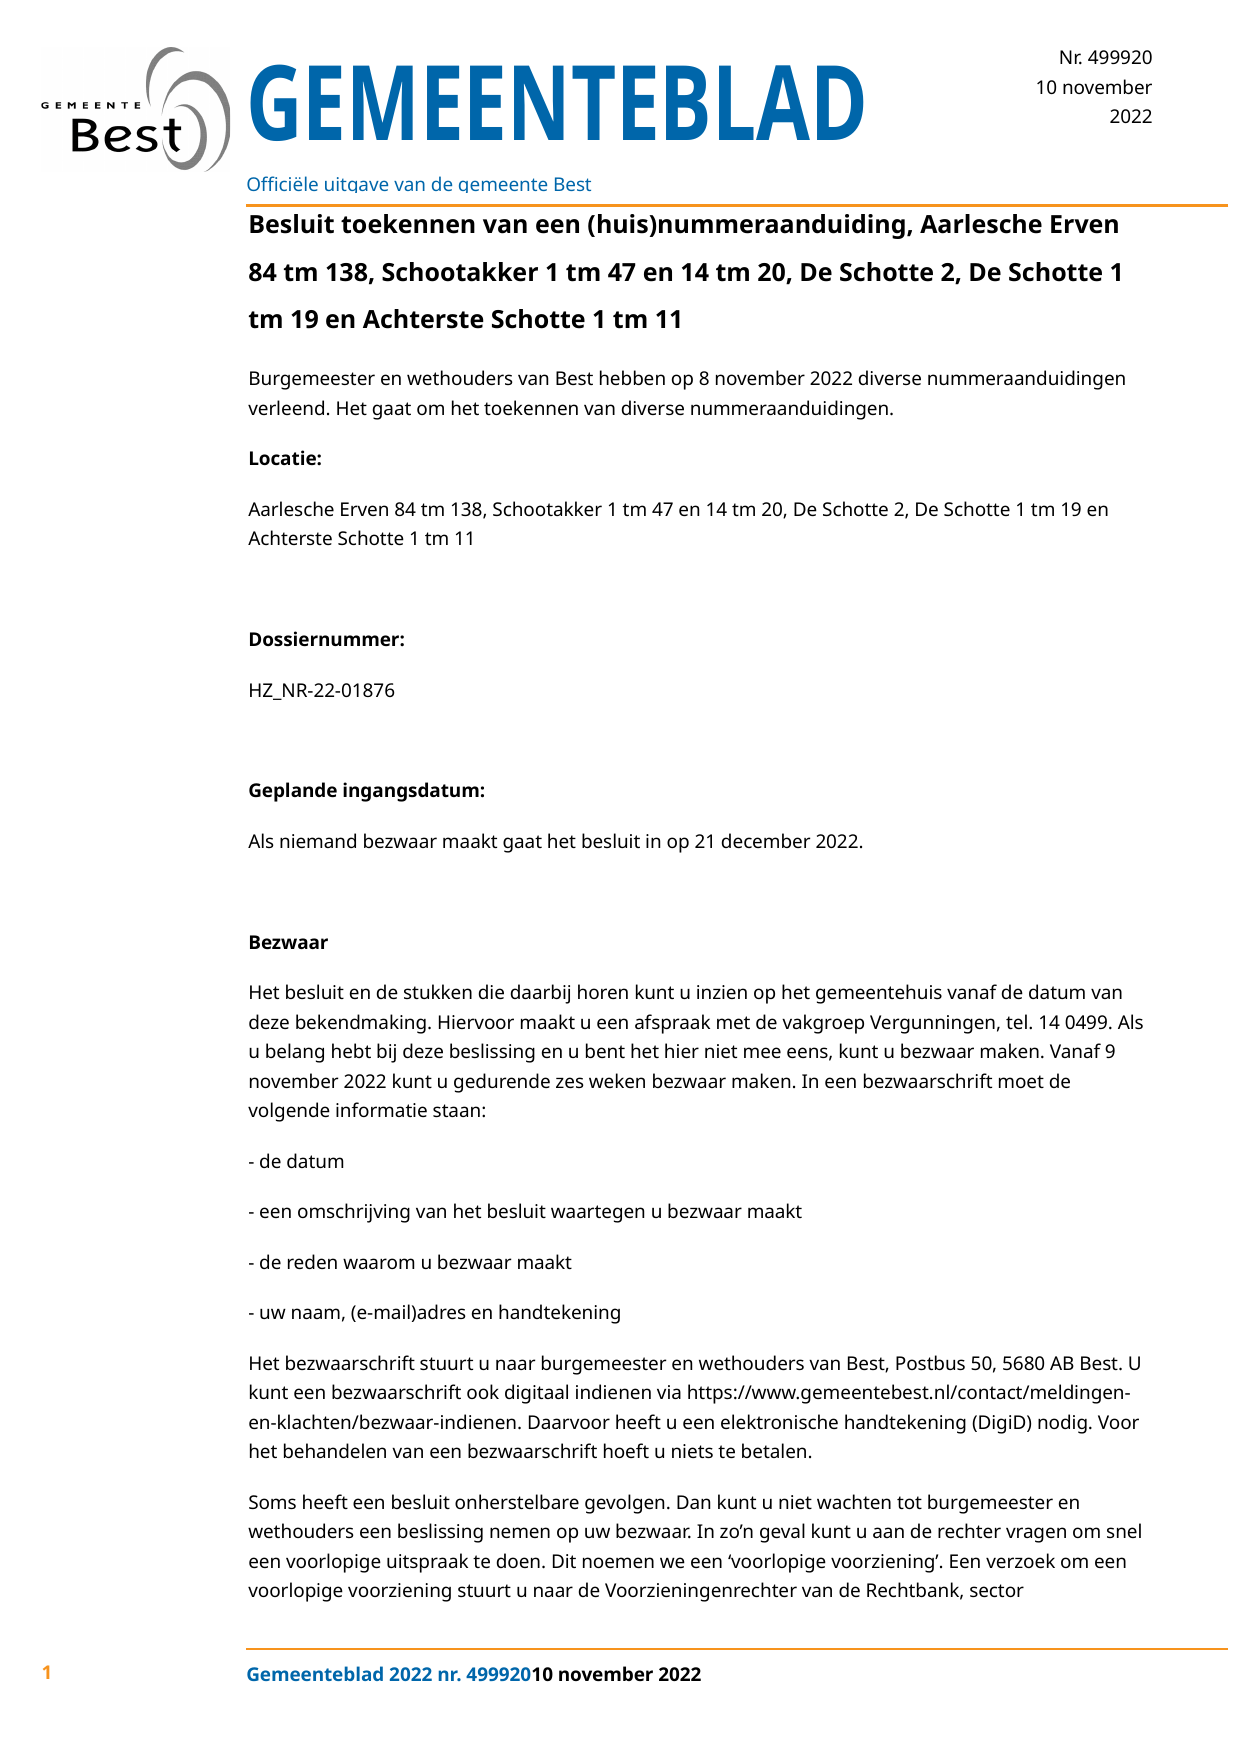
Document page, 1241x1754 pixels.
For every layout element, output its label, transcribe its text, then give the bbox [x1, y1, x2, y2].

text Bezwaar [248, 929, 1152, 954]
text Geplande ingangsdatum: [248, 778, 1152, 803]
text Het besluit en de stukken die daarbij horen kunt u inzien op het gemeentehuis vanaf de datum van deze bekendmaking. Hiervoor maakt u een afspraak met de vakgroep Vergunningen, tel. 14 0499. Als u belang hebt bij deze beslissing en u bent het hier niet mee eens, kunt u bezwaar maken. Vanaf 9 november 2022 kunt u gedurende zes weken bezwaar maken. In een bezwaarschrift moet de volgende informatie staan: [248, 979, 1152, 1123]
text Als niemand bezwaar maakt gaat het besluit in op 21 december 2022. [248, 828, 1152, 854]
picture [41, 47, 231, 172]
text HZ_NR-22-01876 [248, 677, 1152, 702]
text Aarlesche Erven 84 tm 138, Schootakker 1 tm 47 en 14 tm 20, De Schotte 2, De Schotte 1 tm 19 en Achterste Schotte 1 tm 11 [248, 496, 1152, 551]
text Soms heeft een besluit onherstelbare gevolgen. Dan kunt u niet wachten tot burgemeester en wethouders een beslissing nemen op uw bezwaar. In zo’n geval kunt u aan de rechter vragen om snel een voorlopige uitspraak te doen. Dit noemen we een ‘voorlopige voorziening’. Een verzoek om een voorlopige voorziening stuurt u naar de Voorzieningenrechter van de Rechtbank, sector [248, 1489, 1152, 1603]
text Het bezwaarschrift stuurt u naar burgemeester en wethouders van Best, Postbus 50, 5680 AB Best. U kunt een bezwaarschrift ook digitaal indienen via https://www.gemeentebest.nl/contact/meldingen-en-klachten/bezwaar-indienen. Daarvoor heeft u een elektronische handtekening (DigiD) nodig. Voor het behandelen van een bezwaarschrift hoeft u niets te betalen. [248, 1350, 1152, 1464]
text - de datum [248, 1148, 1152, 1174]
text - uw naam, (e-mail)adres en handtekening [248, 1299, 1152, 1325]
text Dossiernummer: [248, 626, 1152, 652]
text - de reden waarom u bezwaar maakt [248, 1249, 1152, 1274]
text - een omschrijving van het besluit waartegen u bezwaar maakt [248, 1198, 1152, 1224]
text Burgemeester en wethouders van Best hebben op 8 november 2022 diverse nummeraanduidingen verleend. Het gaat om het toekennen van diverse nummeraanduidingen. [248, 366, 1152, 421]
text Locatie: [248, 446, 1152, 471]
text Besluit toekennen van een (huis)nummeraanduiding, Aarlesche Erven 84 tm 138, Schootakker 1 tm 47 en 14 tm 20, De Schotte 2, De Schotte 1 tm 19 en Achterste Schotte 1 tm 11 [248, 207, 1152, 336]
